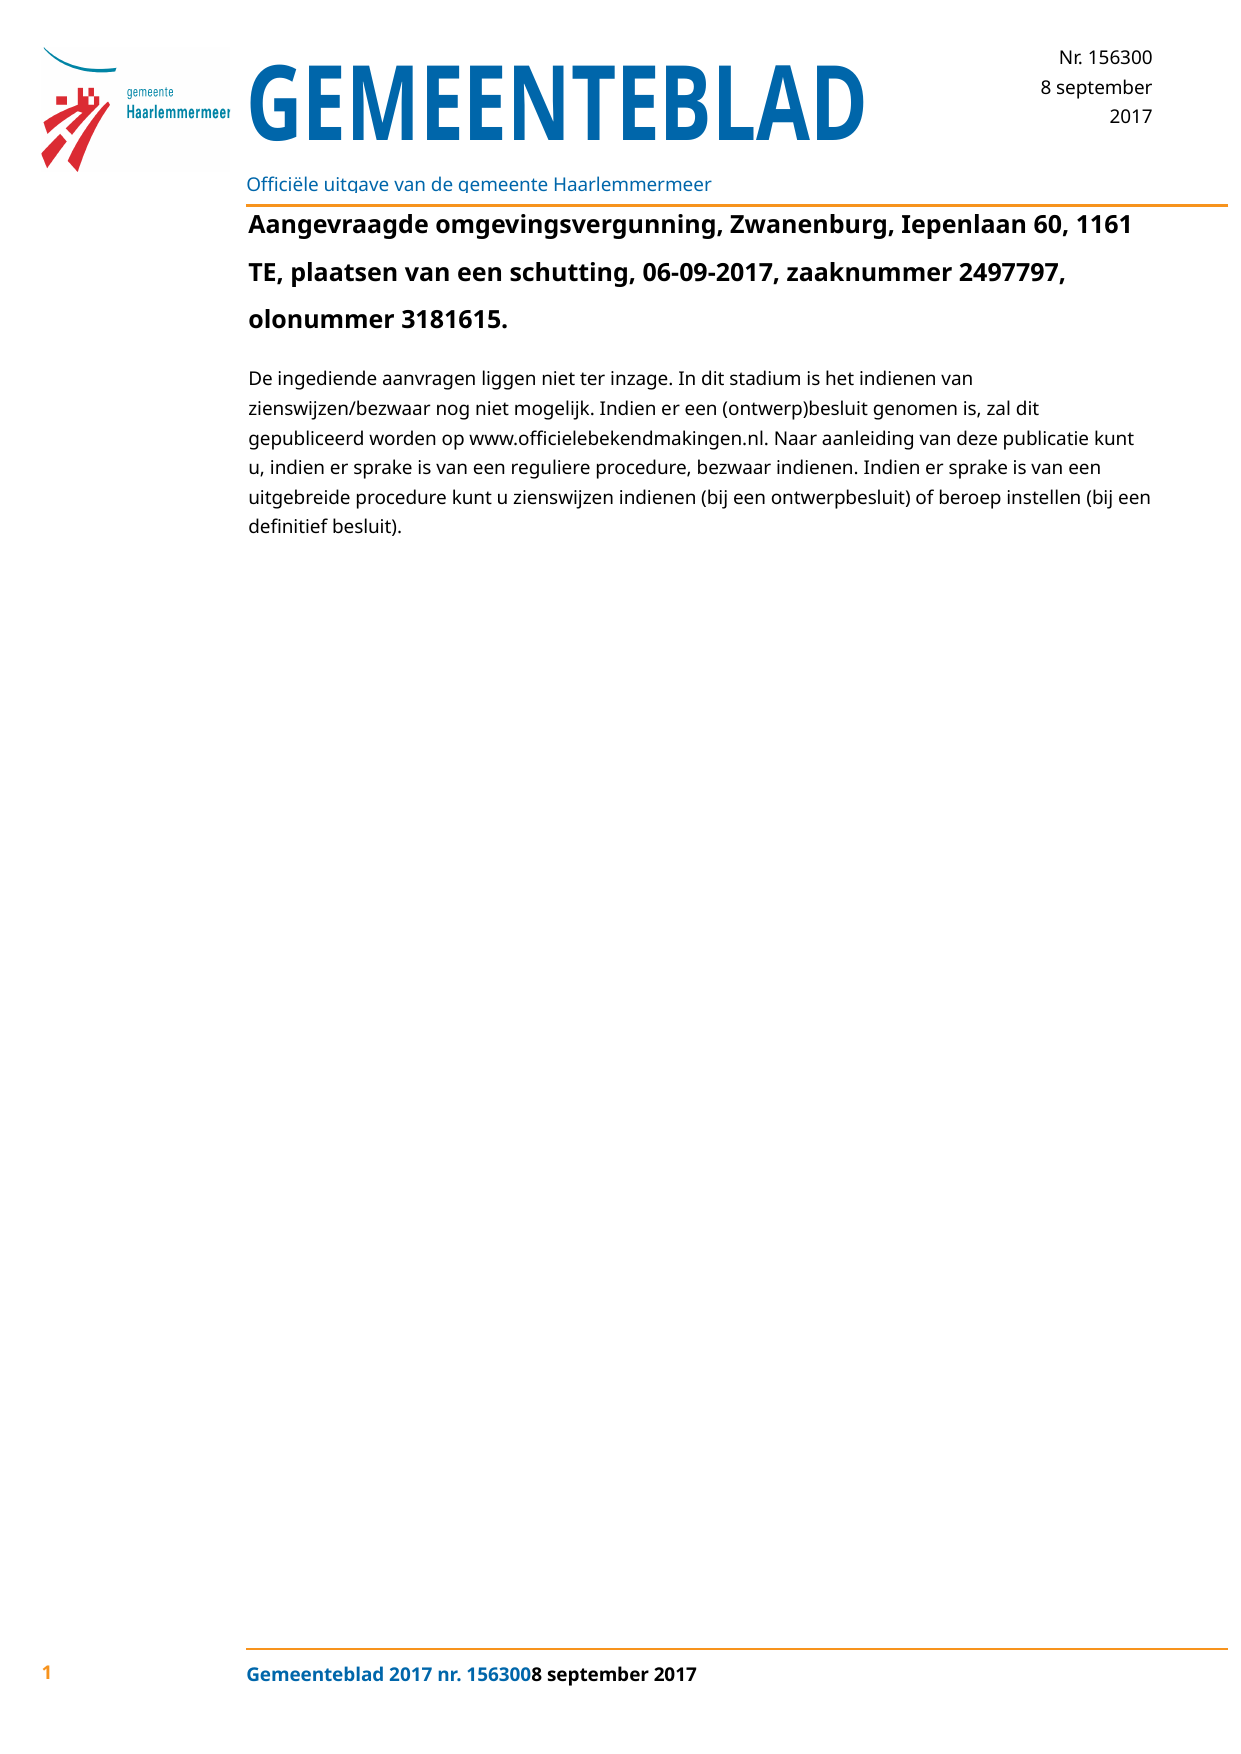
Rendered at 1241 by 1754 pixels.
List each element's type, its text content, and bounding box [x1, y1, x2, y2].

picture [41, 47, 231, 172]
text Aangevraagde omgevingsvergunning, Zwanenburg, Iepenlaan 60, 1161 TE, plaatsen van een schutting, 06-09-2017, zaaknummer 2497797, olonummer 3181615. [248, 207, 1152, 336]
text De ingediende aanvragen liggen niet ter inzage. In dit stadium is het indienen van zienswijzen/bezwaar nog niet mogelijk. Indien er een (ontwerp)besluit genomen is, zal dit gepubliceerd worden op www.officielebekendmakingen.nl. Naar aanleiding van deze publicatie kunt u, indien er sprake is van een reguliere procedure, bezwaar indienen. Indien er sprake is van een uitgebreide procedure kunt u zienswijzen indienen (bij een ontwerpbesluit) of beroep instellen (bij een definitief besluit). [248, 366, 1152, 539]
